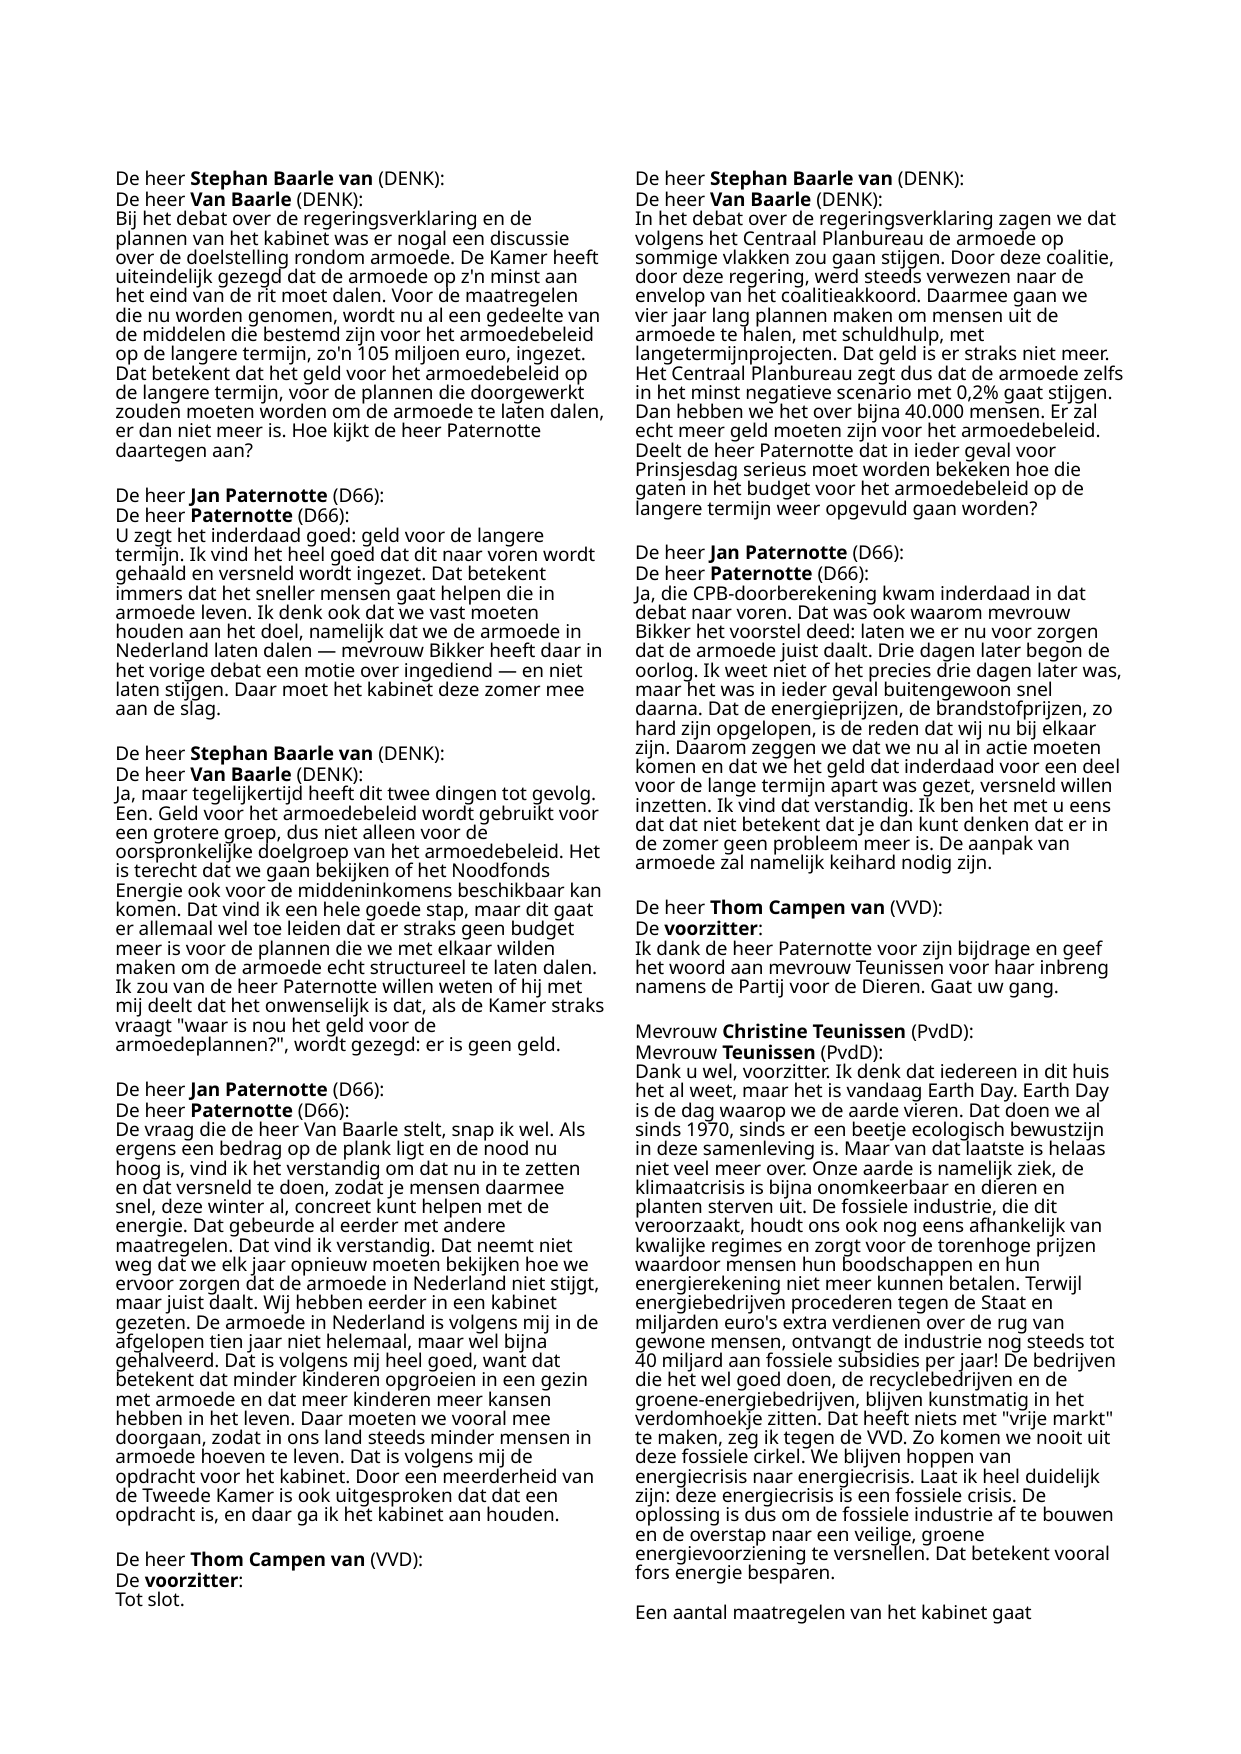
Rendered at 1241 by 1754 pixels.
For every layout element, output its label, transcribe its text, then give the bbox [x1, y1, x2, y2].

text De heer Jan Paternotte (D66): [635, 539, 1125, 565]
text De heer Paternotte (D66): [635, 565, 1125, 584]
text De heer Van Baarle (DENK): [635, 191, 1125, 210]
text De heer Jan Paternotte (D66): [115, 1076, 605, 1102]
text De heer Paternotte (D66): [115, 507, 605, 527]
text Ja, die CPB-doorberekening kwam inderdaad in dat debat naar voren. Dat was ook waarom mevrouw Bikker het voorstel deed: laten we er nu voor zorgen dat de armoede juist daalt. Drie dagen later begon de oorlog. Ik weet niet of het precies drie dagen later was, maar het was in ieder geval buitengewoon snel daarna. Dat de energieprijzen, de brandstofprijzen, zo hard zijn opgelopen, is de reden dat wij nu bij elkaar zijn. Daarom zeggen we dat we nu al in actie moeten komen en dat we het geld dat inderdaad voor een deel voor de lange termijn apart was gezet, versneld willen inzetten. Ik vind dat verstandig. Ik ben het met u eens dat dat niet betekent dat je dan kunt denken dat er in de zomer geen probleem meer is. De aanpak van armoede zal namelijk keihard nodig zijn. [635, 584, 1125, 874]
text U zegt het inderdaad goed: geld voor de langere termijn. Ik vind het heel goed dat dit naar voren wordt gehaald en versneld wordt ingezet. Dat betekent immers dat het sneller mensen gaat helpen die in armoede leven. Ik denk ook dat we vast moeten houden aan het doel, namelijk dat we de armoede in Nederland laten dalen — mevrouw Bikker heeft daar in het vorige debat een motie over ingediend — en niet laten stijgen. Daar moet het kabinet deze zomer mee aan de slag. [115, 527, 605, 719]
text De voorzitter: [635, 920, 1125, 939]
text De heer Thom Campen van (VVD): [115, 1546, 605, 1572]
text De heer Van Baarle (DENK): [115, 191, 605, 210]
text De vraag die de heer Van Baarle stelt, snap ik wel. Als ergens een bedrag op de plank ligt en de nood nu hoog is, vind ik het verstandig om dat nu in te zetten en dat versneld te doen, zodat je mensen daarmee snel, deze winter al, concreet kunt helpen met de energie. Dat gebeurde al eerder met andere maatregelen. Dat vind ik verstandig. Dat neemt niet weg dat we elk jaar opnieuw moeten bekijken hoe we ervoor zorgen dat de armoede in Nederland niet stijgt, maar juist daalt. Wij hebben eerder in een kabinet gezeten. De armoede in Nederland is volgens mij in de afgelopen tien jaar niet helemaal, maar wel bijna gehalveerd. Dat is volgens mij heel goed, want dat betekent dat minder kinderen opgroeien in een gezin met armoede en dat meer kinderen meer kansen hebben in het leven. Daar moeten we vooral mee doorgaan, zodat in ons land steeds minder mensen in armoede hoeven te leven. Dat is volgens mij de opdracht voor het kabinet. Door een meerderheid van de Tweede Kamer is ook uitgesproken dat dat een opdracht is, en daar ga ik het kabinet aan houden. [115, 1121, 605, 1526]
text De heer Jan Paternotte (D66): [115, 482, 605, 507]
text In het debat over de regeringsverklaring zagen we dat volgens het Centraal Planbureau de armoede op sommige vlakken zou gaan stijgen. Door deze coalitie, door deze regering, werd steeds verwezen naar de envelop van het coalitieakkoord. Daarmee gaan we vier jaar lang plannen maken om mensen uit de armoede te halen, met schuldhulp, met langetermijnprojecten. Dat geld is er straks niet meer. Het Centraal Planbureau zegt dus dat de armoede zelfs in het minst negatieve scenario met 0,2% gaat stijgen. Dan hebben we het over bijna 40.000 mensen. Er zal echt meer geld moeten zijn voor het armoedebeleid. Deelt de heer Paternotte dat in ieder geval voor Prinsjesdag serieus moet worden bekeken hoe die gaten in het budget voor het armoedebeleid op de langere termijn weer opgevuld gaan worden? [635, 210, 1125, 519]
text De heer Van Baarle (DENK): [115, 766, 605, 785]
text Bij het debat over de regeringsverklaring en de plannen van het kabinet was er nogal een discussie over de doelstelling rondom armoede. De Kamer heeft uiteindelijk gezegd dat de armoede op z'n minst aan het eind van de rit moet dalen. Voor de maatregelen die nu worden genomen, wordt nu al een gedeelte van de middelen die bestemd zijn voor het armoedebeleid op de langere termijn, zo'n 105 miljoen euro, ingezet. Dat betekent dat het geld voor het armoedebeleid op de langere termijn, voor de plannen die doorgewerkt zouden moeten worden om de armoede te laten dalen, er dan niet meer is. Hoe kijkt de heer Paternotte daartegen aan? [115, 210, 605, 461]
text Ik dank de heer Paternotte voor zijn bijdrage en geef het woord aan mevrouw Teunissen voor haar inbreng namens de Partij voor de Dieren. Gaat uw gang. [635, 939, 1125, 997]
text Ja, maar tegelijkertijd heeft dit twee dingen tot gevolg. Een. Geld voor het armoedebeleid wordt gebruikt voor een grotere groep, dus niet alleen voor de oorspronkelijke doelgroep van het armoedebeleid. Het is terecht dat we gaan bekijken of het Noodfonds Energie ook voor de middeninkomens beschikbaar kan komen. Dat vind ik een hele goede stap, maar dit gaat er allemaal wel toe leiden dat er straks geen budget meer is voor de plannen die we met elkaar wilden maken om de armoede echt structureel te laten dalen. Ik zou van de heer Paternotte willen weten of hij met mij deelt dat het onwenselijk is dat, als de Kamer straks vraagt "waar is nou het geld voor de armoedeplannen?", wordt gezegd: er is geen geld. [115, 785, 605, 1055]
text Tot slot. [115, 1591, 605, 1611]
text De voorzitter: [115, 1572, 605, 1591]
text Mevrouw Teunissen (PvdD): [635, 1044, 1125, 1063]
text De heer Stephan Baarle van (DENK): [115, 165, 605, 191]
text Mevrouw Christine Teunissen (PvdD): [635, 1018, 1125, 1044]
text Een aantal maatregelen van het kabinet gaat [635, 1604, 1125, 1623]
text De heer Thom Campen van (VVD): [635, 894, 1125, 920]
text De heer Paternotte (D66): [115, 1102, 605, 1121]
text De heer Stephan Baarle van (DENK): [115, 740, 605, 766]
text Dank u wel, voorzitter. Ik denk dat iedereen in dit huis het al weet, maar het is vandaag Earth Day. Earth Day is de dag waarop we de aarde vieren. Dat doen we al sinds 1970, sinds er een beetje ecologisch bewustzijn in deze samenleving is. Maar van dat laatste is helaas niet veel meer over. Onze aarde is namelijk ziek, de klimaatcrisis is bijna onomkeerbaar en dieren en planten sterven uit. De fossiele industrie, die dit veroorzaakt, houdt ons ook nog eens afhankelijk van kwalijke regimes en zorgt voor de torenhoge prijzen waardoor mensen hun boodschappen en hun energierekening niet meer kunnen betalen. Terwijl energiebedrijven procederen tegen de Staat en miljarden euro's extra verdienen over de rug van gewone mensen, ontvangt de industrie nog steeds tot 40 miljard aan fossiele subsidies per jaar! De bedrijven die het wel goed doen, de recyclebedrijven en de groene-energiebedrijven, blijven kunstmatig in het verdomhoekje zitten. Dat heeft niets met "vrije markt" te maken, zeg ik tegen de VVD. Zo komen we nooit uit deze fossiele cirkel. We blijven hoppen van energiecrisis naar energiecrisis. Laat ik heel duidelijk zijn: deze energiecrisis is een fossiele crisis. De oplossing is dus om de fossiele industrie af te bouwen en de overstap naar een veilige, groene energievoorziening te versnellen. Dat betekent vooral fors energie besparen. [635, 1063, 1125, 1583]
text De heer Stephan Baarle van (DENK): [635, 165, 1125, 191]
